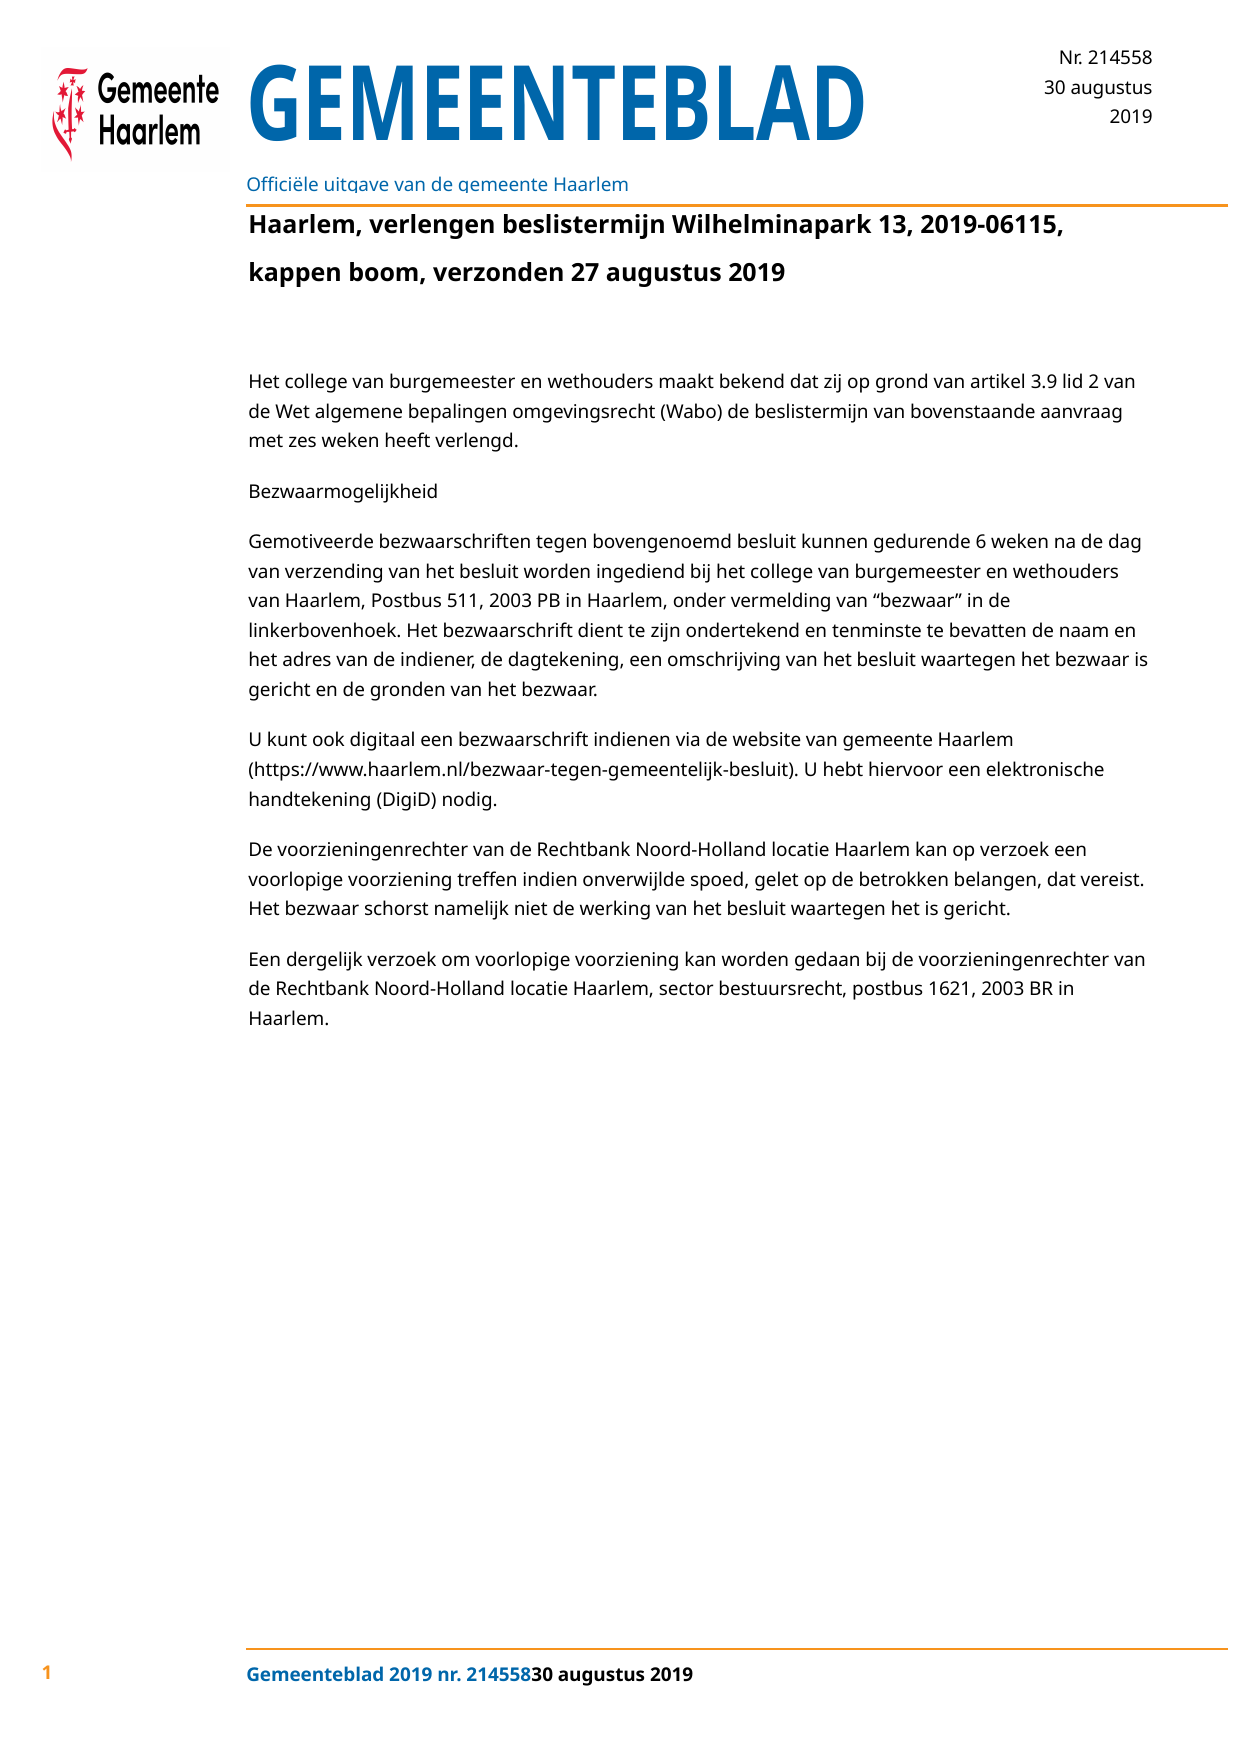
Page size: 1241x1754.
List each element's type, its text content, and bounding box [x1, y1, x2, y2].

text U kunt ook digitaal een bezwaarschrift indienen via de website van gemeente Haarlem (https://www.haarlem.nl/bezwaar-tegen-gemeentelijk-besluit). U hebt hiervoor een elektronische handtekening (DigiD) nodig. [248, 727, 1152, 812]
picture [41, 47, 231, 172]
text Een dergelijk verzoek om voorlopige voorziening kan worden gedaan bij de voorzieningenrechter van de Rechtbank Noord-Holland locatie Haarlem, sector bestuursrecht, postbus 1621, 2003 BR in Haarlem. [248, 946, 1152, 1031]
text De voorzieningenrechter van de Rechtbank Noord-Holland locatie Haarlem kan op verzoek een voorlopige voorziening treffen indien onverwijlde spoed, gelet op de betrokken belangen, dat vereist. Het bezwaar schorst namelijk niet de werking van het besluit waartegen het is gericht. [248, 836, 1152, 921]
text Haarlem, verlengen beslistermijn Wilhelminapark 13, 2019-06115, kappen boom, verzonden 27 augustus 2019 [248, 207, 1152, 288]
text Het college van burgemeester en wethouders maakt bekend dat zij op grond van artikel 3.9 lid 2 van de Wet algemene bepalingen omgevingsrecht (Wabo) de beslistermijn van bovenstaande aanvraag met zes weken heeft verlengd. [248, 368, 1152, 453]
text Gemotiveerde bezwaarschriften tegen bovengenoemd besluit kunnen gedurende 6 weken na de dag van verzending van het besluit worden ingediend bij het college van burgemeester en wethouders van Haarlem, Postbus 511, 2003 PB in Haarlem, onder vermelding van “bezwaar” in de linkerbovenhoek. Het bezwaarschrift dient te zijn ondertekend en tenminste te bevatten de naam en het adres van de indiener, de dagtekening, een omschrijving van het besluit waartegen het bezwaar is gericht en de gronden van het bezwaar. [248, 528, 1152, 702]
text Bezwaarmogelijkheid [248, 478, 1152, 504]
